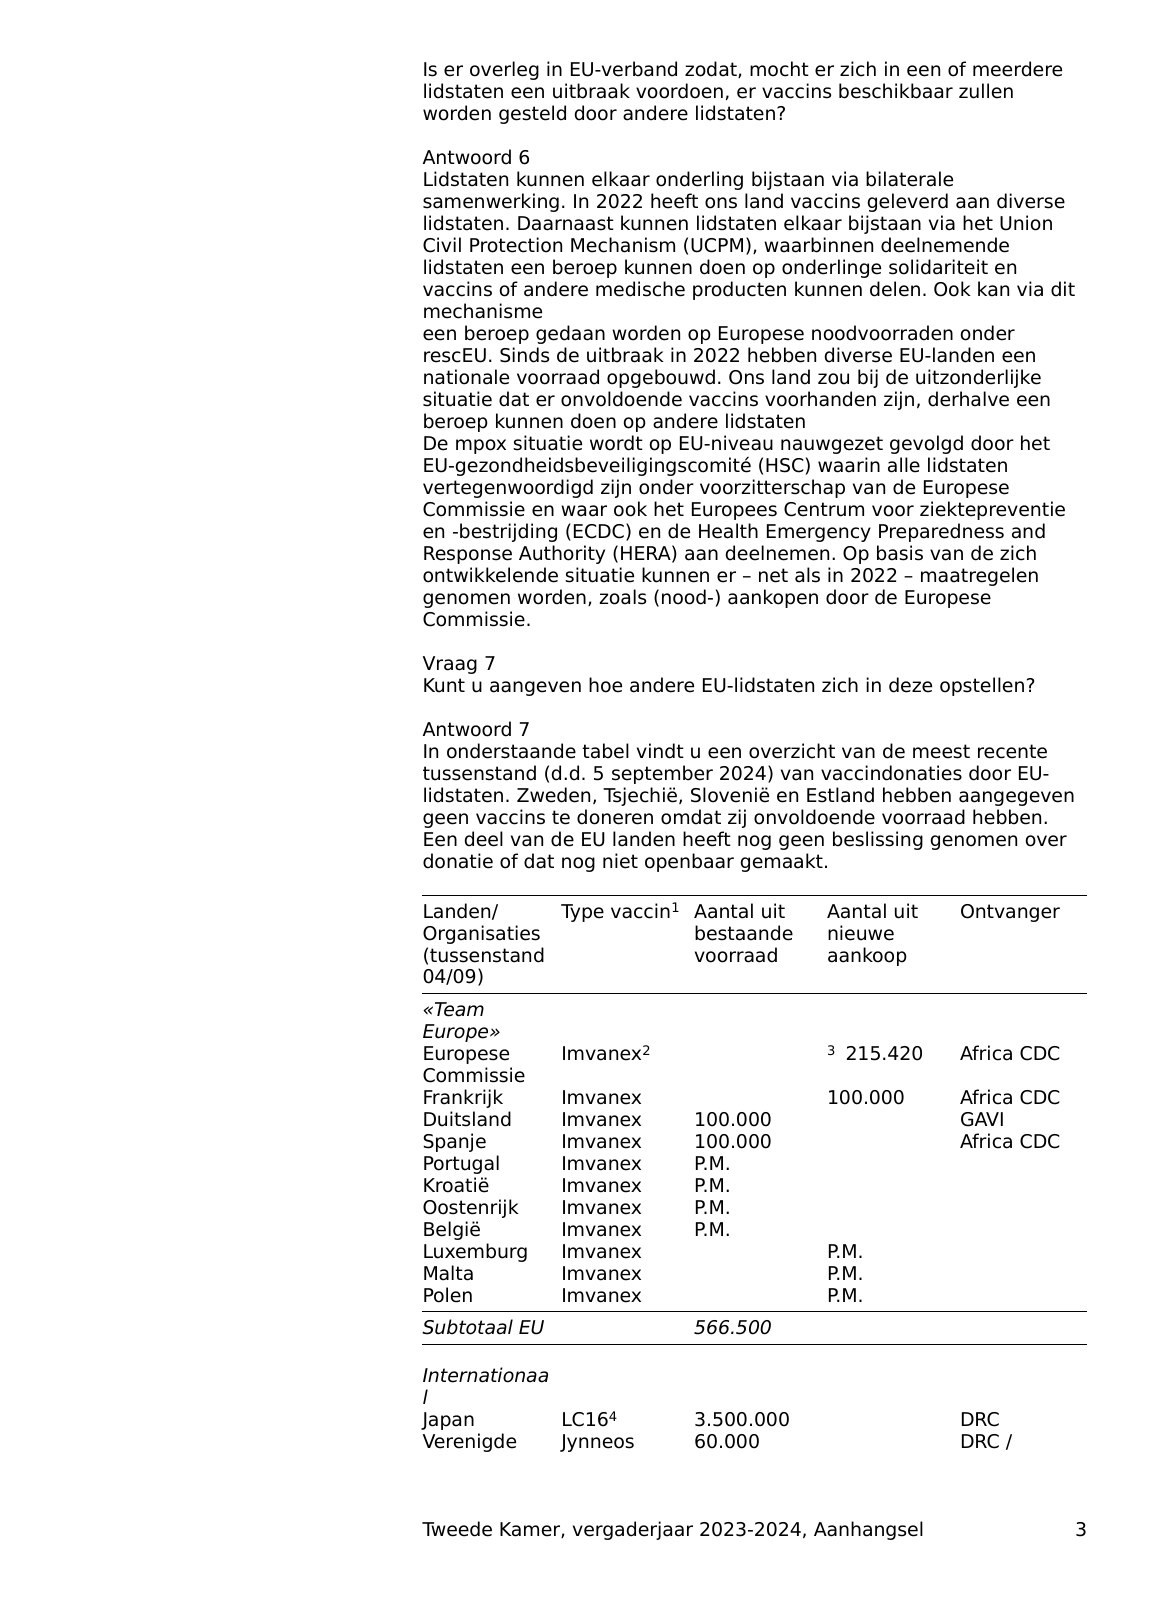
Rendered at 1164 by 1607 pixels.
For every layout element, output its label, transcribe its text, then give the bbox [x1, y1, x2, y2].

table_cell [821, 1345, 954, 1365]
table_header Aantal uit bestaande voorraad [688, 896, 821, 993]
text Antwoord 7 [422, 719, 1087, 741]
table_cell LC164 [555, 1409, 688, 1431]
table_cell Imvanex [555, 1219, 688, 1241]
table_cell P.M. [821, 1285, 954, 1311]
table_cell 100.000 [688, 1109, 821, 1131]
table_cell [821, 1197, 954, 1219]
table_cell Imvanex [555, 1285, 688, 1311]
table_cell P.M. [821, 1241, 954, 1263]
text Is er overleg in EU-verband zodat, mocht er zich in een of meerdere lidstaten een uitbraak voordoen, er vaccins beschikbaar zullen worden gesteld door andere lidstaten? [422, 59, 1087, 125]
table_cell Spanje [422, 1131, 555, 1153]
table_cell [954, 1197, 1087, 1219]
table_cell 60.000 [688, 1431, 821, 1453]
table_cell [954, 994, 1087, 1043]
table_cell [821, 1365, 954, 1409]
table_cell Frankrijk [422, 1087, 555, 1109]
table_cell [688, 1345, 821, 1365]
table_cell Imvanex [555, 1109, 688, 1131]
table_cell [688, 1043, 821, 1087]
table_cell [821, 1431, 954, 1453]
table_cell P.M. [688, 1219, 821, 1241]
table_cell DRC [954, 1409, 1087, 1431]
table_cell [821, 1219, 954, 1241]
table_cell Subtotaal EU [422, 1312, 555, 1344]
table_cell Imvanex2 [555, 1043, 688, 1087]
table_cell Jynneos [555, 1431, 688, 1453]
table_cell [821, 1175, 954, 1197]
table_cell [555, 1365, 688, 1409]
table_cell [821, 994, 954, 1043]
table_cell Imvanex [555, 1153, 688, 1175]
table_cell Africa CDC [954, 1087, 1087, 1109]
table_cell België [422, 1219, 555, 1241]
table_cell [821, 1153, 954, 1175]
table_cell Verenigde [422, 1431, 555, 1453]
table_cell Imvanex [555, 1263, 688, 1284]
table_cell Malta [422, 1263, 555, 1284]
table_cell Imvanex [555, 1131, 688, 1153]
table_cell [688, 994, 821, 1043]
table_cell [954, 1241, 1087, 1263]
table_cell [954, 1219, 1087, 1241]
table_cell Kroatië [422, 1175, 555, 1197]
table_cell [422, 1345, 555, 1365]
text een beroep gedaan worden op Europese noodvoorraden onder rescEU. Sinds de uitbraak in 2022 hebben diverse EU-landen een nationale voorraad opgebouwd. Ons land zou bij de uitzonderlijke situatie dat er onvoldoende vaccins voorhanden zijn, derhalve een beroep kunnen doen op andere lidstaten [422, 323, 1087, 433]
table_cell [688, 1365, 821, 1409]
table_cell Oostenrijk [422, 1197, 555, 1219]
table_cell [821, 1409, 954, 1431]
table_cell [821, 1131, 954, 1153]
table_cell 3.500.000 [688, 1409, 821, 1431]
table_header Aantal uit nieuwe aankoop [821, 896, 954, 993]
table_cell [954, 1365, 1087, 1409]
table_cell P.M. [688, 1197, 821, 1219]
text Kunt u aangeven hoe andere EU-lidstaten zich in deze opstellen? [422, 675, 1087, 697]
table_cell Africa CDC [954, 1131, 1087, 1153]
table_cell [688, 1241, 821, 1263]
table_cell 566.500 [688, 1312, 954, 1344]
table_cell [954, 1285, 1087, 1311]
text In onderstaande tabel vindt u een overzicht van de meest recente tussenstand (d.d. 5 september 2024) van vaccindonaties door EU-lidstaten. Zweden, Tsjechië, Slovenië en Estland hebben aangegeven geen vaccins te doneren omdat zij onvoldoende voorraad hebben. Een deel van de EU landen heeft nog geen beslissing genomen over donatie of dat nog niet openbaar gemaakt. [422, 741, 1087, 873]
table_cell [954, 1312, 1087, 1344]
table_cell [954, 1175, 1087, 1197]
text De mpox situatie wordt op EU-niveau nauwgezet gevolgd door het EU-gezondheidsbeveiligingscomité (HSC) waarin alle lidstaten vertegenwoordigd zijn onder voorzitterschap van de Europese Commissie en waar ook het Europees Centrum voor ziektepreventie en -bestrijding (ECDC) en de Health Emergency Preparedness and Response Authority (HERA) aan deelnemen. Op basis van de zich ontwikkelende situatie kunnen er – net als in 2022 – maatregelen genomen worden, zoals (nood-) aankopen door de Europese Commissie. [422, 433, 1087, 631]
table_cell [555, 1312, 688, 1344]
table_cell «Team Europe» [422, 994, 555, 1043]
table_cell 100.000 [688, 1131, 821, 1153]
table_cell [821, 1109, 954, 1131]
table_cell Polen [422, 1285, 555, 1311]
table_cell Imvanex [555, 1175, 688, 1197]
table_cell Internationaal [422, 1365, 555, 1409]
table_cell Imvanex [555, 1087, 688, 1109]
table_cell [954, 1263, 1087, 1284]
table_header Ontvanger [954, 896, 1087, 993]
table_cell DRC / [954, 1431, 1087, 1453]
table_cell [555, 1345, 688, 1365]
table_cell [688, 1263, 821, 1284]
text Antwoord 6 [422, 147, 1087, 169]
text Lidstaten kunnen elkaar onderling bijstaan via bilaterale samenwerking. In 2022 heeft ons land vaccins geleverd aan diverse lidstaten. Daarnaast kunnen lidstaten elkaar bijstaan via het Union Civil Protection Mechanism (UCPM), waarbinnen deelnemende lidstaten een beroep kunnen doen op onderlinge solidariteit en vaccins of andere medische producten kunnen delen. Ook kan via dit mechanisme [422, 169, 1087, 323]
table_cell Imvanex [555, 1241, 688, 1263]
table_cell P.M. [688, 1175, 821, 1197]
table_cell 100.000 [821, 1087, 954, 1109]
table_cell Imvanex [555, 1197, 688, 1219]
table_cell Portugal [422, 1153, 555, 1175]
table_cell P.M. [688, 1153, 821, 1175]
table_cell P.M. [821, 1263, 954, 1284]
table_cell Japan [422, 1409, 555, 1431]
table_header Type vaccin1 [555, 896, 688, 993]
table_cell [954, 1153, 1087, 1175]
table_cell GAVI [954, 1109, 1087, 1131]
table_cell [688, 1087, 821, 1109]
table_cell [688, 1285, 821, 1311]
table_cell [555, 994, 688, 1043]
table_cell Europese Commissie [422, 1043, 555, 1087]
table_cell Africa CDC [954, 1043, 1087, 1087]
table_cell 3 215.420 [821, 1043, 954, 1087]
table_cell [954, 1345, 1087, 1365]
text Vraag 7 [422, 653, 1087, 675]
table_header Landen/ Organisaties (tussenstand 04/09) [422, 896, 555, 993]
table_cell Duitsland [422, 1109, 555, 1131]
table_cell Luxemburg [422, 1241, 555, 1263]
